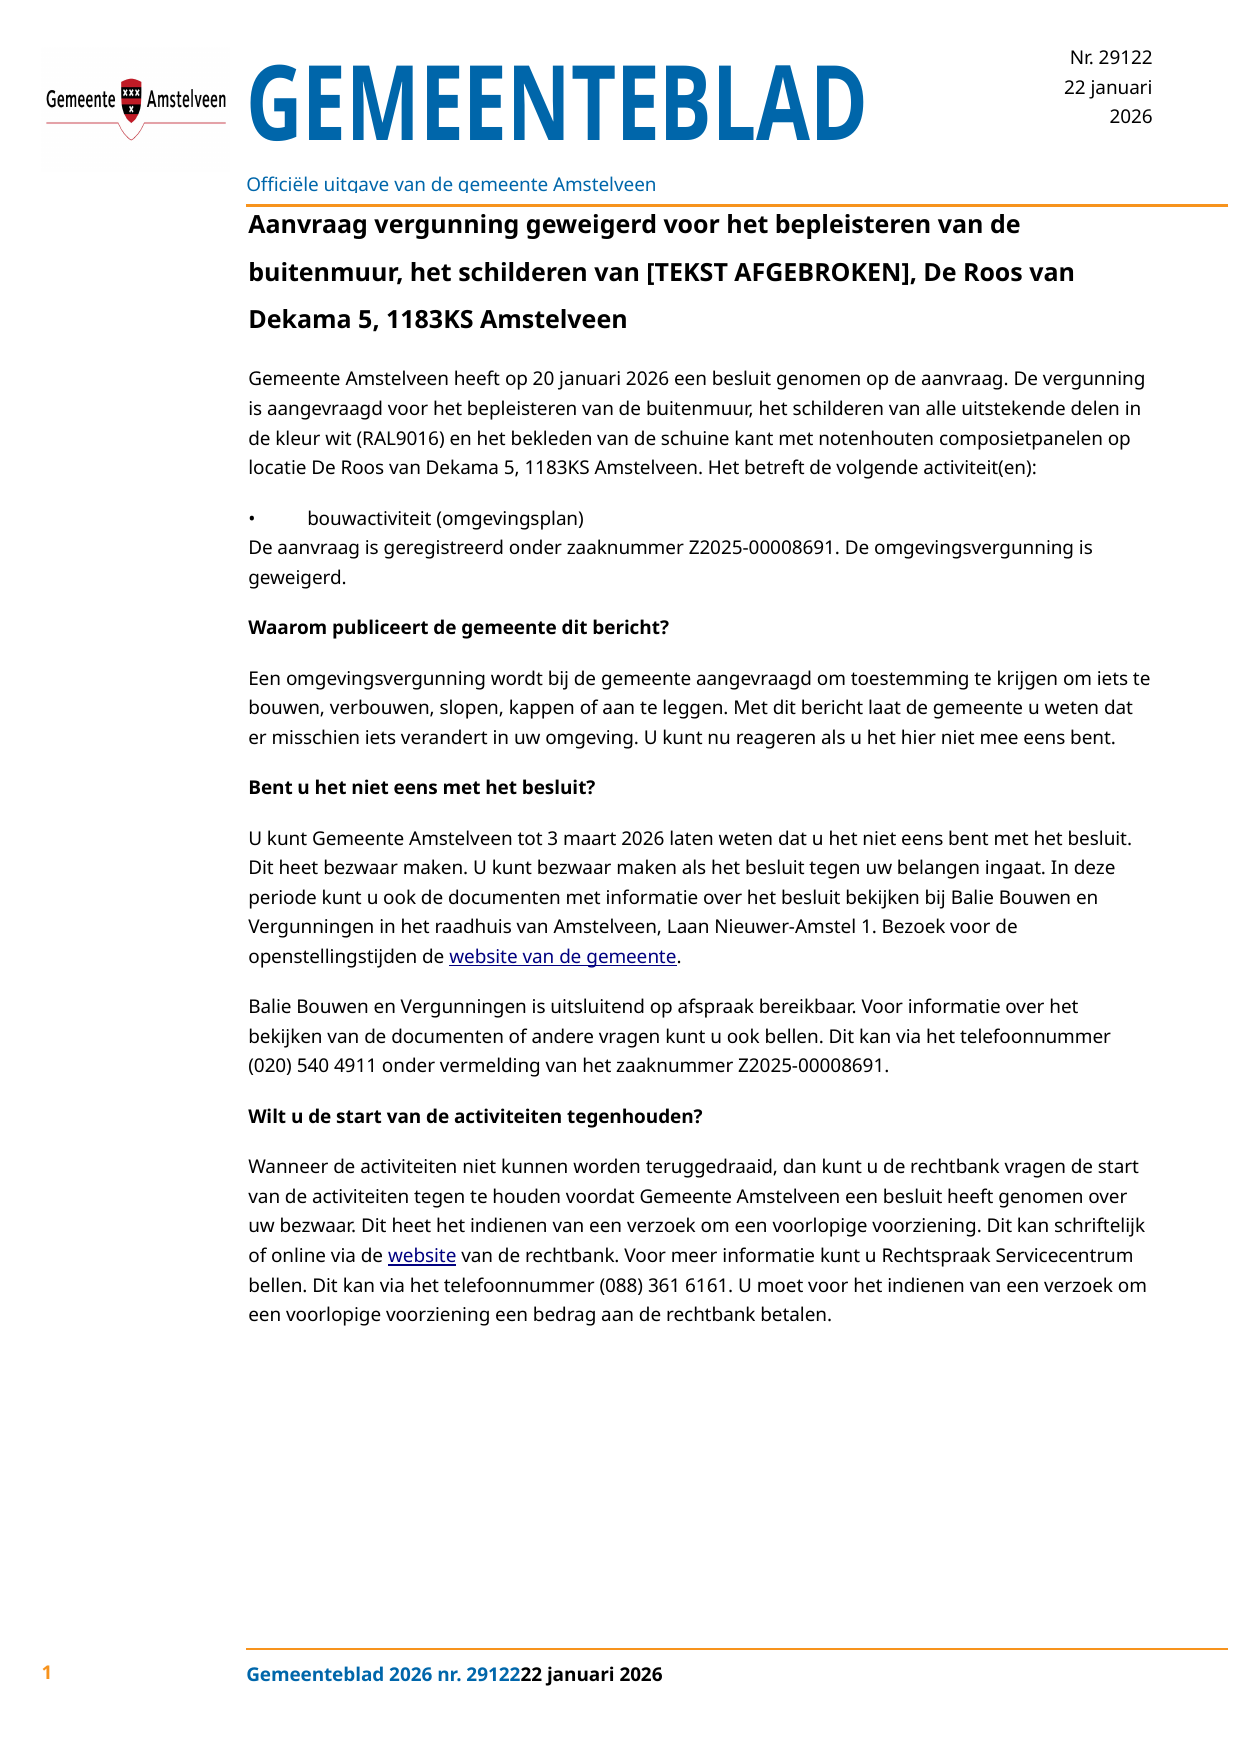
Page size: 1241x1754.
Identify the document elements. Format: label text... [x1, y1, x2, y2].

text Balie Bouwen en Vergunningen is uitsluitend op afspraak bereikbaar. Voor informatie over het bekijken van de documenten of andere vragen kunt u ook bellen. Dit kan via het telefoonnummer (020) 540 4911 onder vermelding van het zaaknummer Z2025-00008691. [248, 993, 1152, 1078]
text U kunt Gemeente Amstelveen tot 3 maart 2026 laten weten dat u het niet eens bent met het besluit. Dit heet bezwaar maken. U kunt bezwaar maken als het besluit tegen uw belangen ingaat. In deze periode kunt u ook de documenten met informatie over het besluit bekijken bij Balie Bouwen en Vergunningen in het raadhuis van Amstelveen, Laan Nieuwer-Amstel 1. Bezoek voor de openstellingstijden de website van de gemeente. [248, 825, 1152, 969]
list bouwactiviteit (omgevingsplan) [248, 505, 1152, 530]
text Wilt u de start van de activiteiten tegenhouden? [248, 1103, 1152, 1129]
text De aanvraag is geregistreerd onder zaaknummer Z2025-00008691. De omgevingsvergunning is geweigerd. [248, 534, 1152, 589]
text Waarom publiceert de gemeente dit bericht? [248, 614, 1152, 640]
text Wanneer de activiteiten niet kunnen worden teruggedraaid, dan kunt u de rechtbank vragen de start van de activiteiten tegen te houden voordat Gemeente Amstelveen een besluit heeft genomen over uw bezwaar. Dit heet het indienen van een verzoek om een voorlopige voorziening. Dit kan schriftelijk of online via de website van de rechtbank. Voor meer informatie kunt u Rechtspraak Servicecentrum bellen. Dit kan via het telefoonnummer (088) 361 6161. U moet voor het indienen van een verzoek om een voorlopige voorziening een bedrag aan de rechtbank betalen. [248, 1153, 1152, 1327]
text Een omgevingsvergunning wordt bij de gemeente aangevraagd om toestemming te krijgen om iets te bouwen, verbouwen, slopen, kappen of aan te leggen. Met dit bericht laat de gemeente u weten dat er misschien iets verandert in uw omgeving. U kunt nu reageren als u het hier niet mee eens bent. [248, 665, 1152, 749]
picture [41, 47, 231, 172]
text Bent u het niet eens met het besluit? [248, 774, 1152, 800]
text Aanvraag vergunning geweigerd voor het bepleisteren van de buitenmuur, het schilderen van [TEKST AFGEBROKEN], De Roos van Dekama 5, 1183KS Amstelveen [248, 207, 1152, 336]
text Gemeente Amstelveen heeft op 20 januari 2026 een besluit genomen op de aanvraag. De vergunning is aangevraagd voor het bepleisteren van de buitenmuur, het schilderen van alle uitstekende delen in de kleur wit (RAL9016) en het bekleden van de schuine kant met notenhouten composietpanelen op locatie De Roos van Dekama 5, 1183KS Amstelveen. Het betreft de volgende activiteit(en): [248, 366, 1152, 480]
